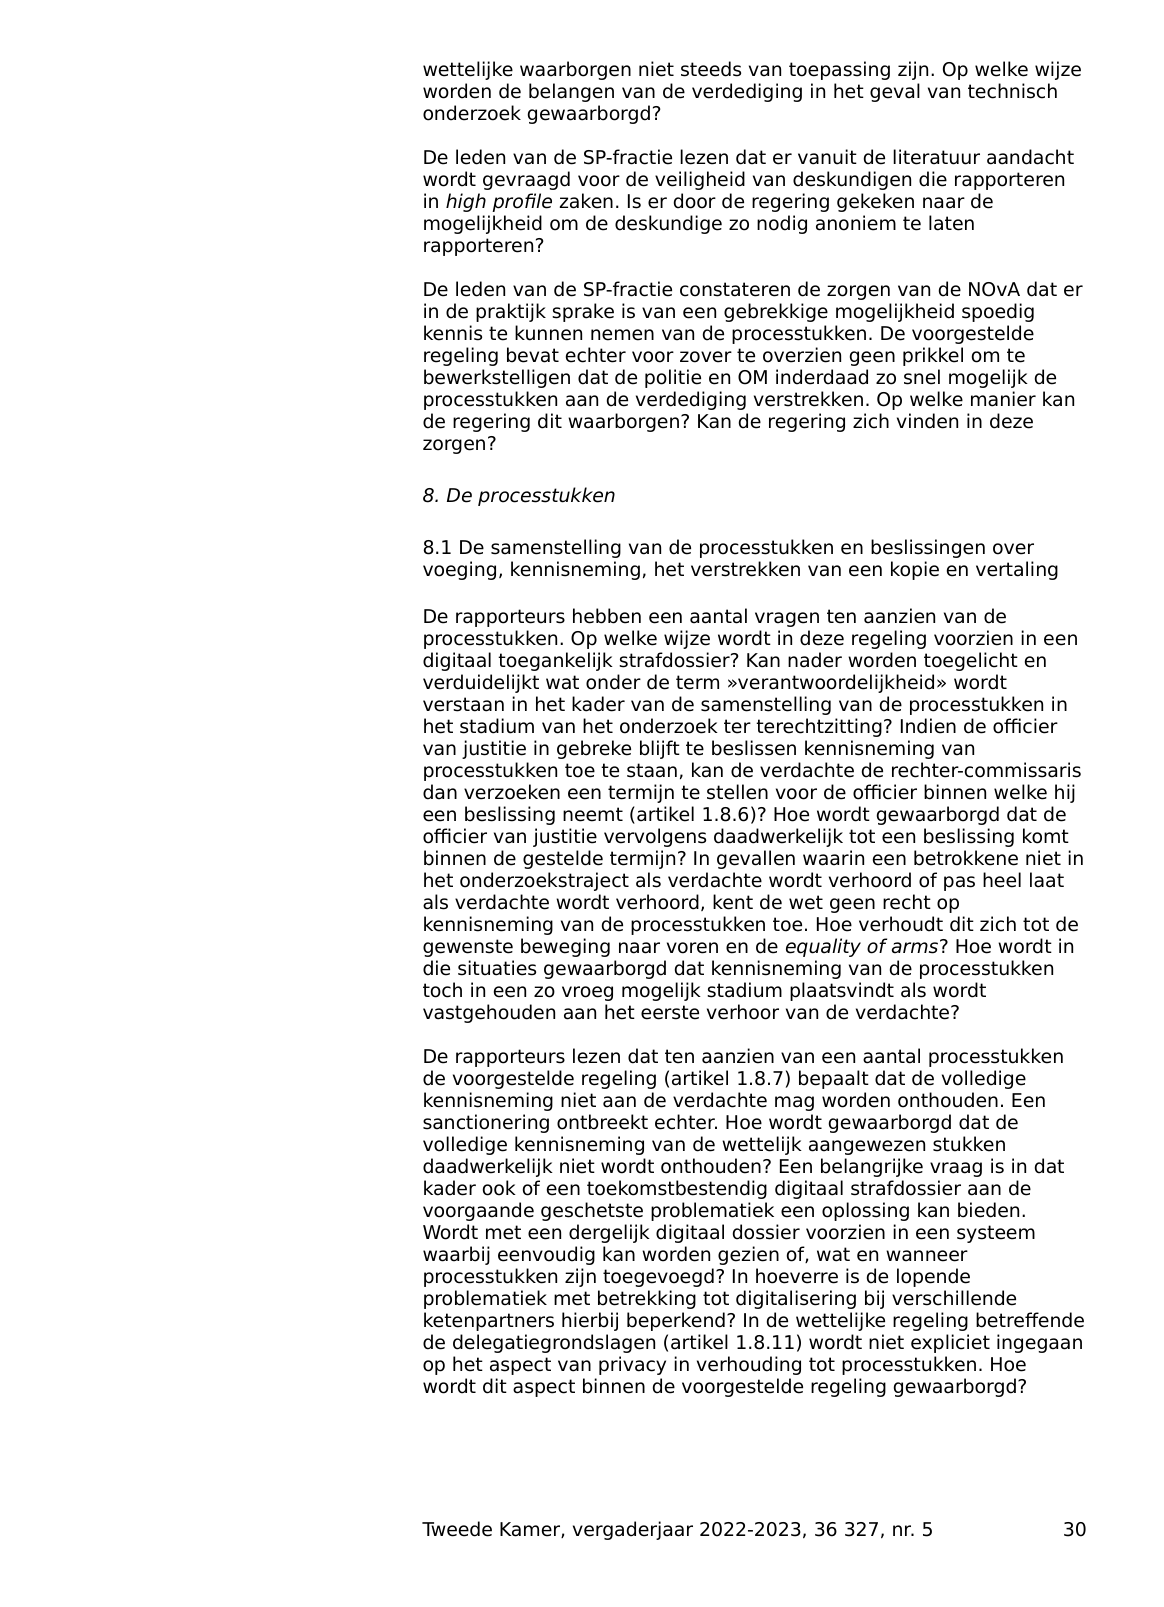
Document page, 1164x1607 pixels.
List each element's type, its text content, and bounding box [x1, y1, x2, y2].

text De leden van de SP-fractie lezen dat er vanuit de literatuur aandacht wordt gevraagd voor de veiligheid van deskundigen die rapporteren in high profile zaken. Is er door de regering gekeken naar de mogelijkheid om de deskundige zo nodig anoniem te laten rapporteren? [422, 147, 1087, 257]
subtitle 8.1 De samenstelling van de processtukken en beslissingen over voeging, kennisneming, het verstrekken van een kopie en vertaling [422, 537, 1087, 581]
text De leden van de SP-fractie constateren de zorgen van de NOvA dat er in de praktijk sprake is van een gebrekkige mogelijkheid spoedig kennis te kunnen nemen van de processtukken. De voorgestelde regeling bevat echter voor zover te overzien geen prikkel om te bewerkstelligen dat de politie en OM inderdaad zo snel mogelijk de processtukken aan de verdediging verstrekken. Op welke manier kan de regering dit waarborgen? Kan de regering zich vinden in deze zorgen? [422, 279, 1087, 455]
subtitle 8. De processtukken [422, 485, 1087, 507]
text De rapporteurs lezen dat ten aanzien van een aantal processtukken de voorgestelde regeling (artikel 1.8.7) bepaalt dat de volledige kennisneming niet aan de verdachte mag worden onthouden. Een sanctionering ontbreekt echter. Hoe wordt gewaarborgd dat de volledige kennisneming van de wettelijk aangewezen stukken daadwerkelijk niet wordt onthouden? Een belangrijke vraag is in dat kader ook of een toekomstbestendig digitaal strafdossier aan de voorgaande geschetste problematiek een oplossing kan bieden. Wordt met een dergelijk digitaal dossier voorzien in een systeem waarbij eenvoudig kan worden gezien of, wat en wanneer processtukken zijn toegevoegd? In hoeverre is de lopende problematiek met betrekking tot digitalisering bij verschillende ketenpartners hierbij beperkend? In de wettelijke regeling betreffende de delegatiegrondslagen (artikel 1.8.11) wordt niet expliciet ingegaan op het aspect van privacy in verhouding tot processtukken. Hoe wordt dit aspect binnen de voorgestelde regeling gewaarborgd? [422, 1046, 1087, 1397]
text De rapporteurs hebben een aantal vragen ten aanzien van de processtukken. Op welke wijze wordt in deze regeling voorzien in een digitaal toegankelijk strafdossier? Kan nader worden toegelicht en verduidelijkt wat onder de term »verantwoordelijkheid» wordt verstaan in het kader van de samenstelling van de processtukken in het stadium van het onderzoek ter terechtzitting? Indien de officier van justitie in gebreke blijft te beslissen kennisneming van processtukken toe te staan, kan de verdachte de rechter-commissaris dan verzoeken een termijn te stellen voor de officier binnen welke hij een beslissing neemt (artikel 1.8.6)? Hoe wordt gewaarborgd dat de officier van justitie vervolgens daadwerkelijk tot een beslissing komt binnen de gestelde termijn? In gevallen waarin een betrokkene niet in het onderzoekstraject als verdachte wordt verhoord of pas heel laat als verdachte wordt verhoord, kent de wet geen recht op kennisneming van de processtukken toe. Hoe verhoudt dit zich tot de gewenste beweging naar voren en de equality of arms? Hoe wordt in die situaties gewaarborgd dat kennisneming van de processtukken toch in een zo vroeg mogelijk stadium plaatsvindt als wordt vastgehouden aan het eerste verhoor van de verdachte? [422, 606, 1087, 1024]
text wettelijke waarborgen niet steeds van toepassing zijn. Op welke wijze worden de belangen van de verdediging in het geval van technisch onderzoek gewaarborgd? [422, 59, 1087, 125]
